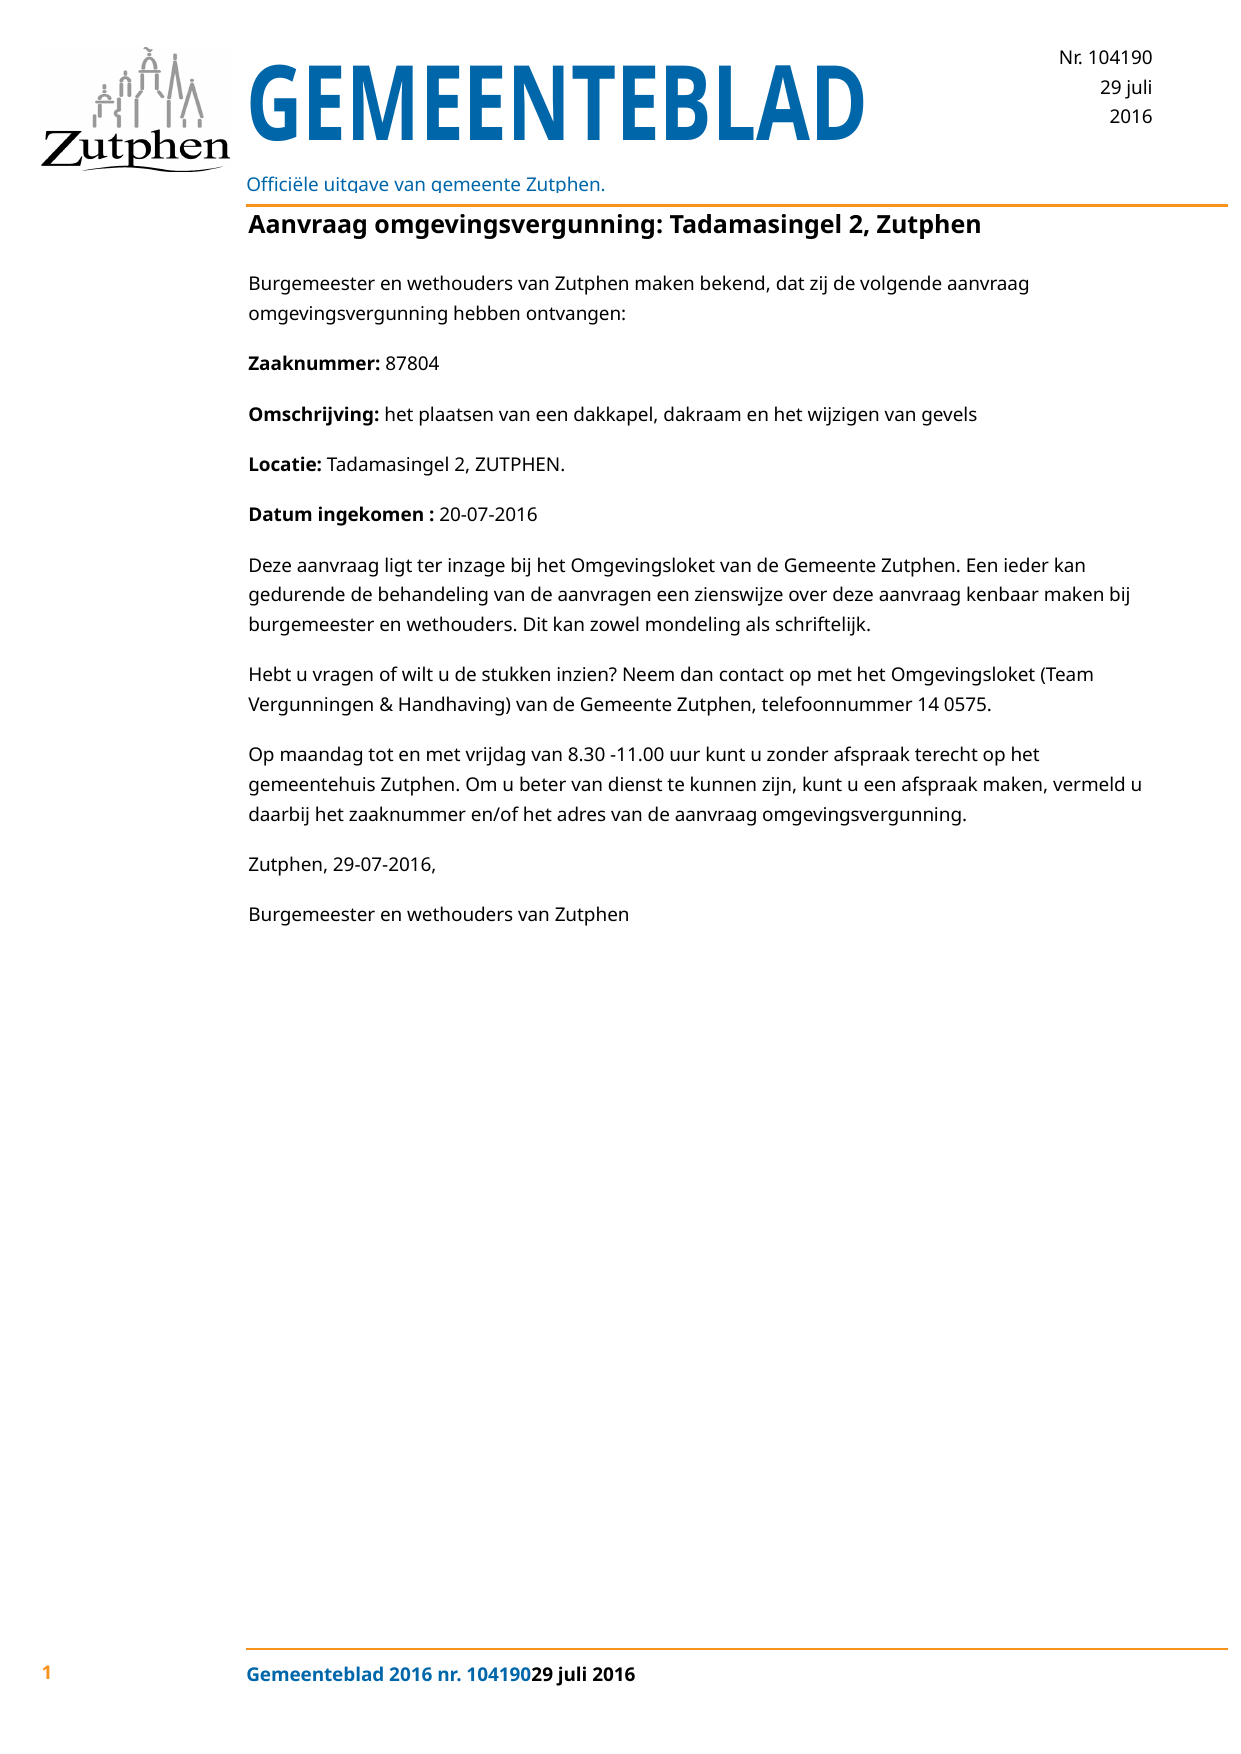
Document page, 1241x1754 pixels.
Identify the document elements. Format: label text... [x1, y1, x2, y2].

text Aanvraag omgevingsvergunning: Tadamasingel 2, Zutphen [248, 207, 1152, 241]
text Deze aanvraag ligt ter inzage bij het Omgevingsloket van de Gemeente Zutphen. Een ieder kan gedurende de behandeling van de aanvragen een zienswijze over deze aanvraag kenbaar maken bij burgemeester en wethouders. Dit kan zowel mondeling als schriftelijk. [248, 552, 1152, 637]
picture [41, 47, 231, 172]
text Burgemeester en wethouders van Zutphen [248, 902, 1152, 927]
text Datum ingekomen : 20-07-2016 [248, 502, 1152, 527]
text Hebt u vragen of wilt u de stukken inzien? Neem dan contact op met het Omgevingsloket (Team Vergunningen & Handhaving) van de Gemeente Zutphen, telefoonnummer 14 0575. [248, 662, 1152, 717]
text Omschrijving: het plaatsen van een dakkapel, dakraam en het wijzigen van gevels [248, 401, 1152, 426]
text Burgemeester en wethouders van Zutphen maken bekend, dat zij de volgende aanvraag omgevingsvergunning hebben ontvangen: [248, 270, 1152, 326]
text Op maandag tot en met vrijdag van 8.30 -11.00 uur kunt u zonder afspraak terecht op het gemeentehuis Zutphen. Om u beter van dienst te kunnen zijn, kunt u een afspraak maken, vermeld u daarbij het zaaknummer en/of het adres van de aanvraag omgevingsvergunning. [248, 742, 1152, 826]
text Locatie: Tadamasingel 2, ZUTPHEN. [248, 451, 1152, 477]
text Zaaknummer: 87804 [248, 350, 1152, 376]
text Zutphen, 29-07-2016, [248, 851, 1152, 877]
